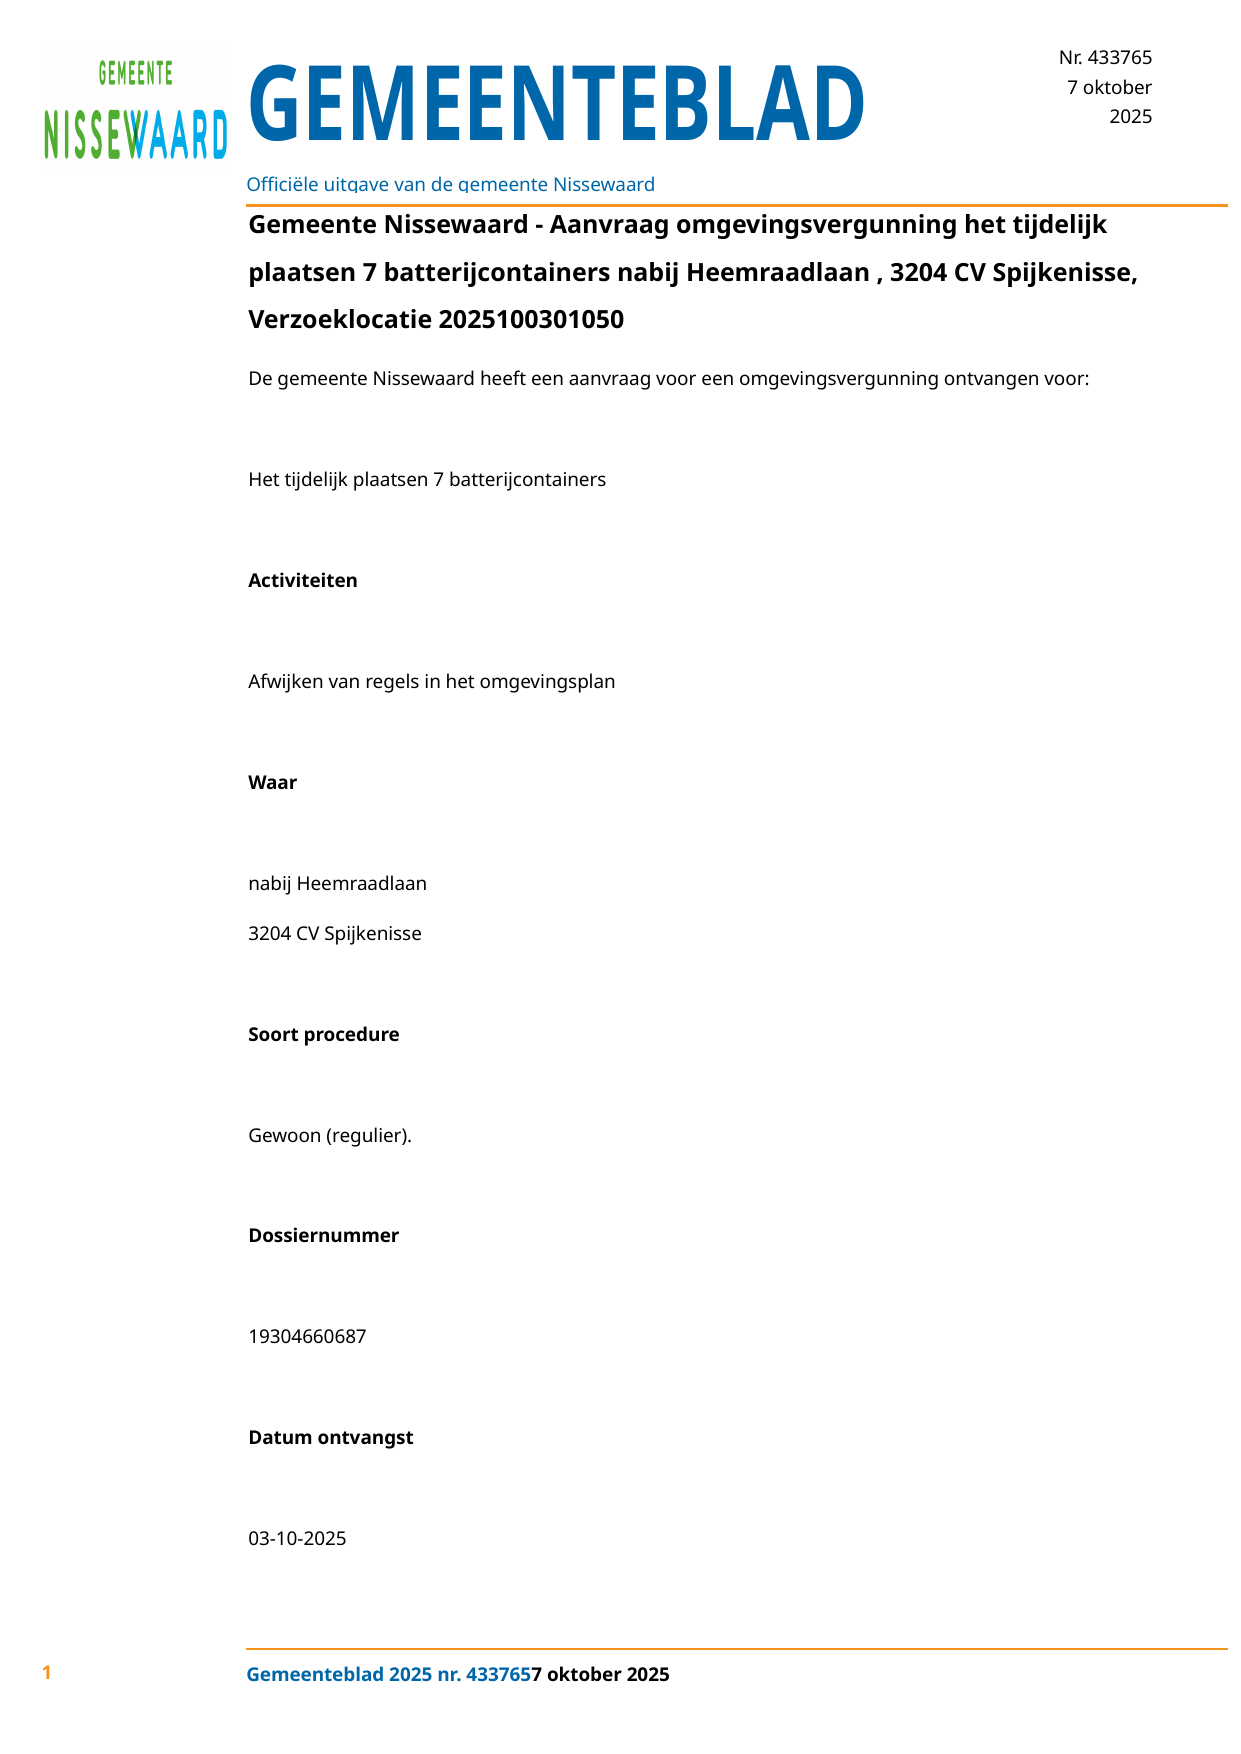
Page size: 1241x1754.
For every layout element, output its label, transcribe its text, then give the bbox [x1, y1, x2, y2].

text 3204 CV Spijkenisse [248, 920, 1152, 946]
text Soort procedure [248, 1021, 1152, 1047]
text Gemeente Nissewaard - Aanvraag omgevingsvergunning het tijdelijk plaatsen 7 batterijcontainers nabij Heemraadlaan , 3204 CV Spijkenisse, Verzoeklocatie 2025100301050 [248, 207, 1152, 336]
text Het tijdelijk plaatsen 7 batterijcontainers [248, 466, 1152, 492]
text De gemeente Nissewaard heeft een aanvraag voor een omgevingsvergunning ontvangen voor: [248, 366, 1152, 391]
text Gewoon (regulier). [248, 1122, 1152, 1147]
text Waar [248, 769, 1152, 794]
text 19304660687 [248, 1323, 1152, 1349]
text Dossiernummer [248, 1223, 1152, 1248]
text Afwijken van regels in het omgevingsplan [248, 668, 1152, 694]
text nabij Heemraadlaan [248, 870, 1152, 895]
text Activiteiten [248, 567, 1152, 593]
text 03-10-2025 [248, 1525, 1152, 1551]
text Datum ontvangst [248, 1424, 1152, 1450]
picture [41, 47, 231, 172]
